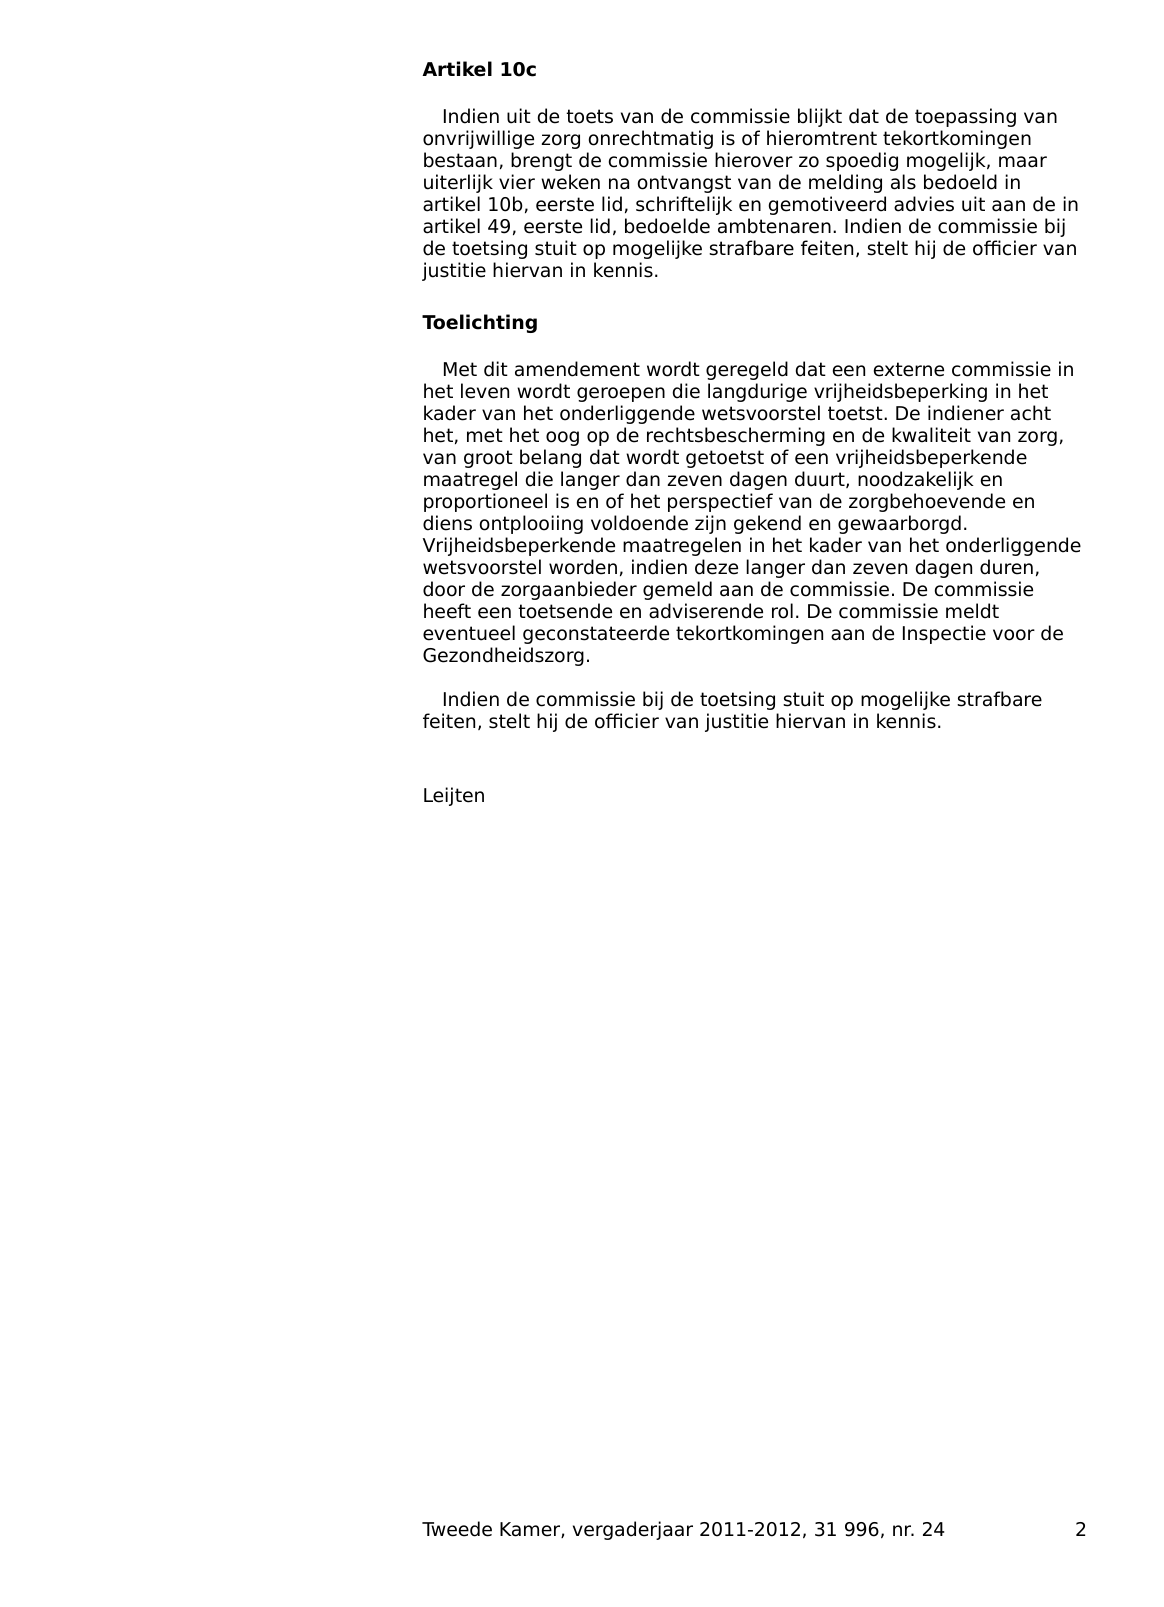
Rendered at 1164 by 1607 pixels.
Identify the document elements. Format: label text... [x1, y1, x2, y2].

text Leijten [422, 763, 1087, 807]
subtitle Toelichting [422, 312, 1087, 334]
subtitle Artikel 10c [422, 59, 1087, 81]
text Indien uit de toets van de commissie blijkt dat de toepassing van onvrijwillige zorg onrechtmatig is of hieromtrent tekortkomingen bestaan, brengt de commissie hierover zo spoedig mogelijk, maar uiterlijk vier weken na ontvangst van de melding als bedoeld in artikel 10b, eerste lid, schriftelijk en gemotiveerd advies uit aan de in artikel 49, eerste lid, bedoelde ambtenaren. Indien de commissie bij de toetsing stuit op mogelijke strafbare feiten, stelt hij de officier van justitie hiervan in kennis. [422, 106, 1087, 282]
text Indien de commissie bij de toetsing stuit op mogelijke strafbare feiten, stelt hij de officier van justitie hiervan in kennis. [422, 689, 1087, 733]
text Met dit amendement wordt geregeld dat een externe commissie in het leven wordt geroepen die langdurige vrijheidsbeperking in het kader van het onderliggende wetsvoorstel toetst. De indiener acht het, met het oog op de rechtsbescherming en de kwaliteit van zorg, van groot belang dat wordt getoetst of een vrijheidsbeperkende maatregel die langer dan zeven dagen duurt, noodzakelijk en proportioneel is en of het perspectief van de zorgbehoevende en diens ontplooiing voldoende zijn gekend en gewaarborgd. Vrijheidsbeperkende maatregelen in het kader van het onderliggende wetsvoorstel worden, indien deze langer dan zeven dagen duren, door de zorgaanbieder gemeld aan de commissie. De commissie heeft een toetsende en adviserende rol. De commissie meldt eventueel geconstateerde tekortkomingen aan de Inspectie voor de Gezondheidszorg. [422, 359, 1087, 667]
